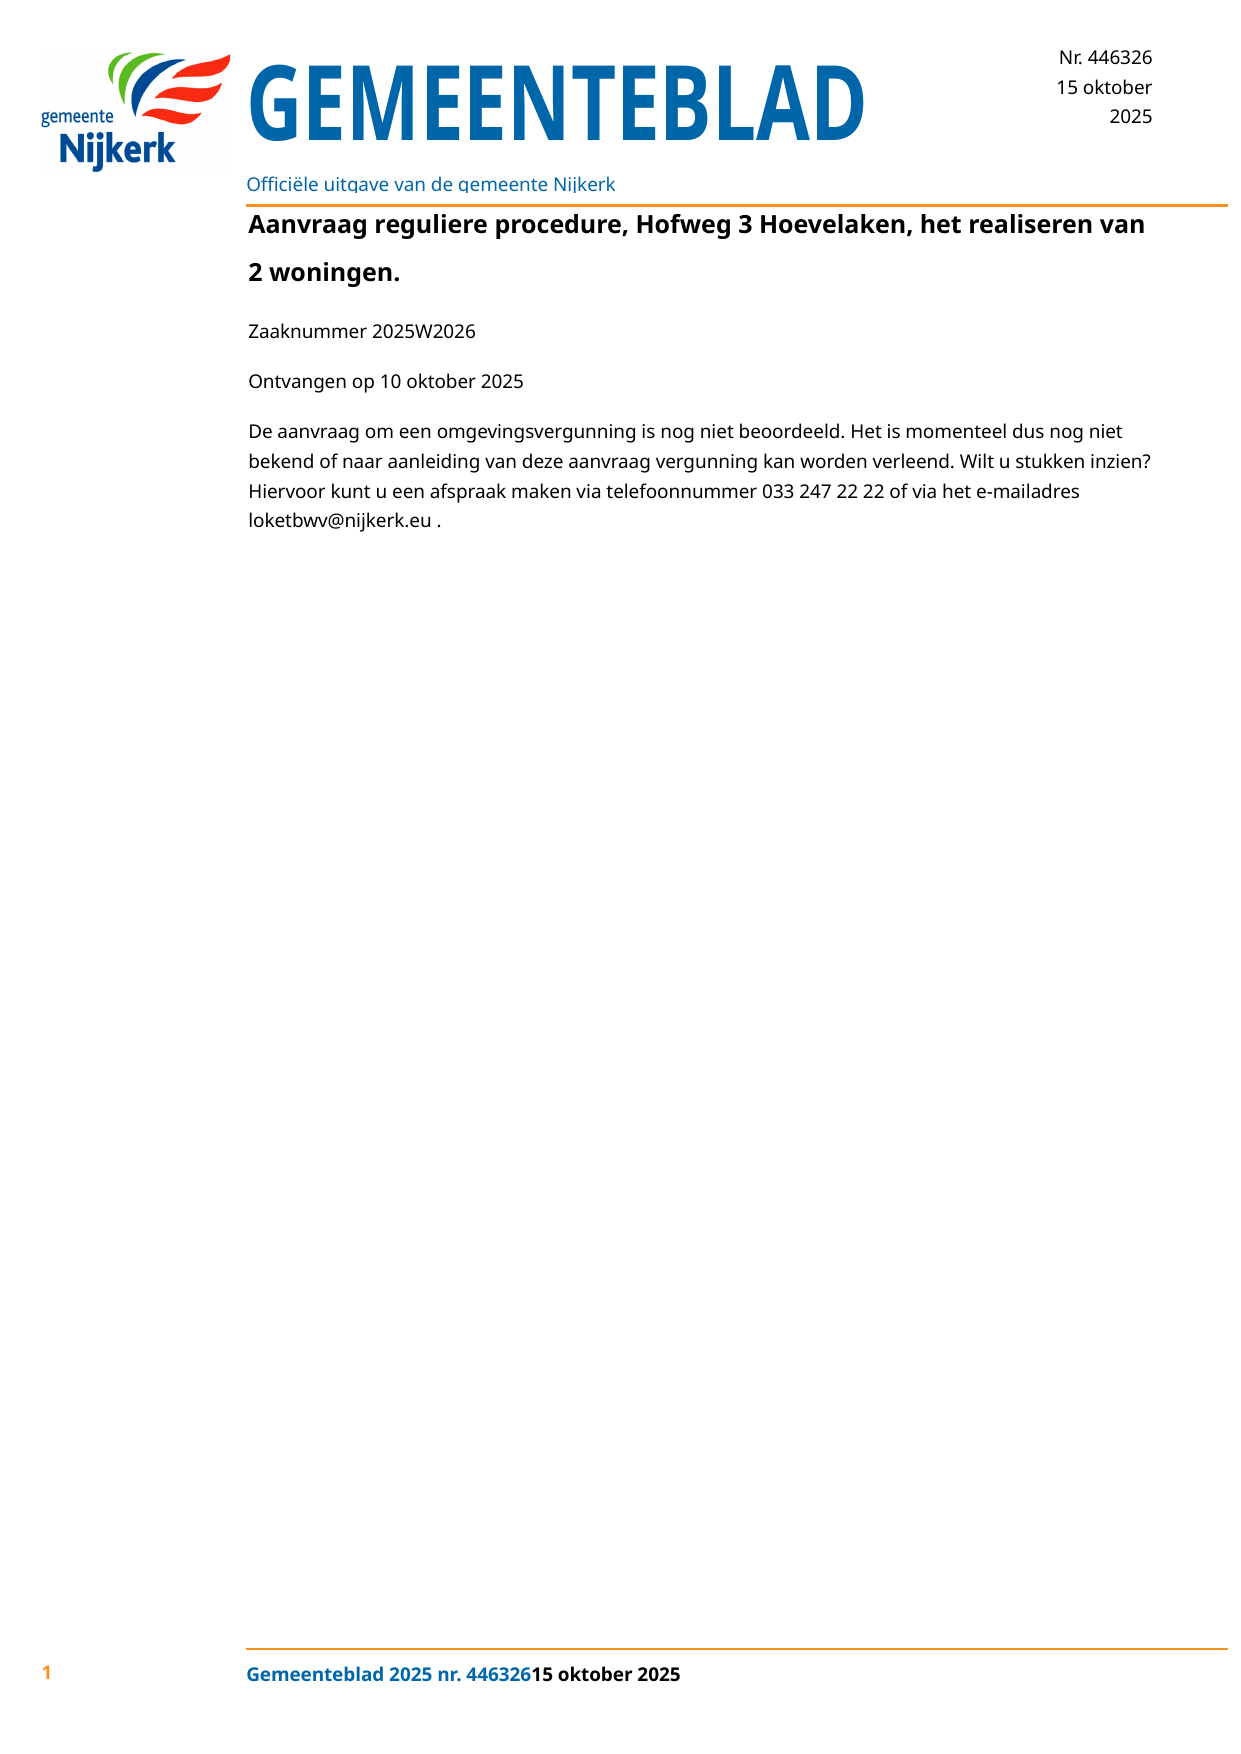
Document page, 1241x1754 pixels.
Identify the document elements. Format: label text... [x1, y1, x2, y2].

text Ontvangen op 10 oktober 2025 [248, 368, 1152, 394]
text Aanvraag reguliere procedure, Hofweg 3 Hoevelaken, het realiseren van 2 woningen. [248, 207, 1152, 288]
text Zaaknummer 2025W2026 [248, 318, 1152, 344]
picture [41, 47, 231, 172]
text De aanvraag om een omgevingsvergunning is nog niet beoordeeld. Het is momenteel dus nog niet bekend of naar aanleiding van deze aanvraag vergunning kan worden verleend. Wilt u stukken inzien? Hiervoor kunt u een afspraak maken via telefoonnummer 033 247 22 22 of via het e-mailadres loketbwv@nijkerk.eu . [248, 419, 1152, 533]
